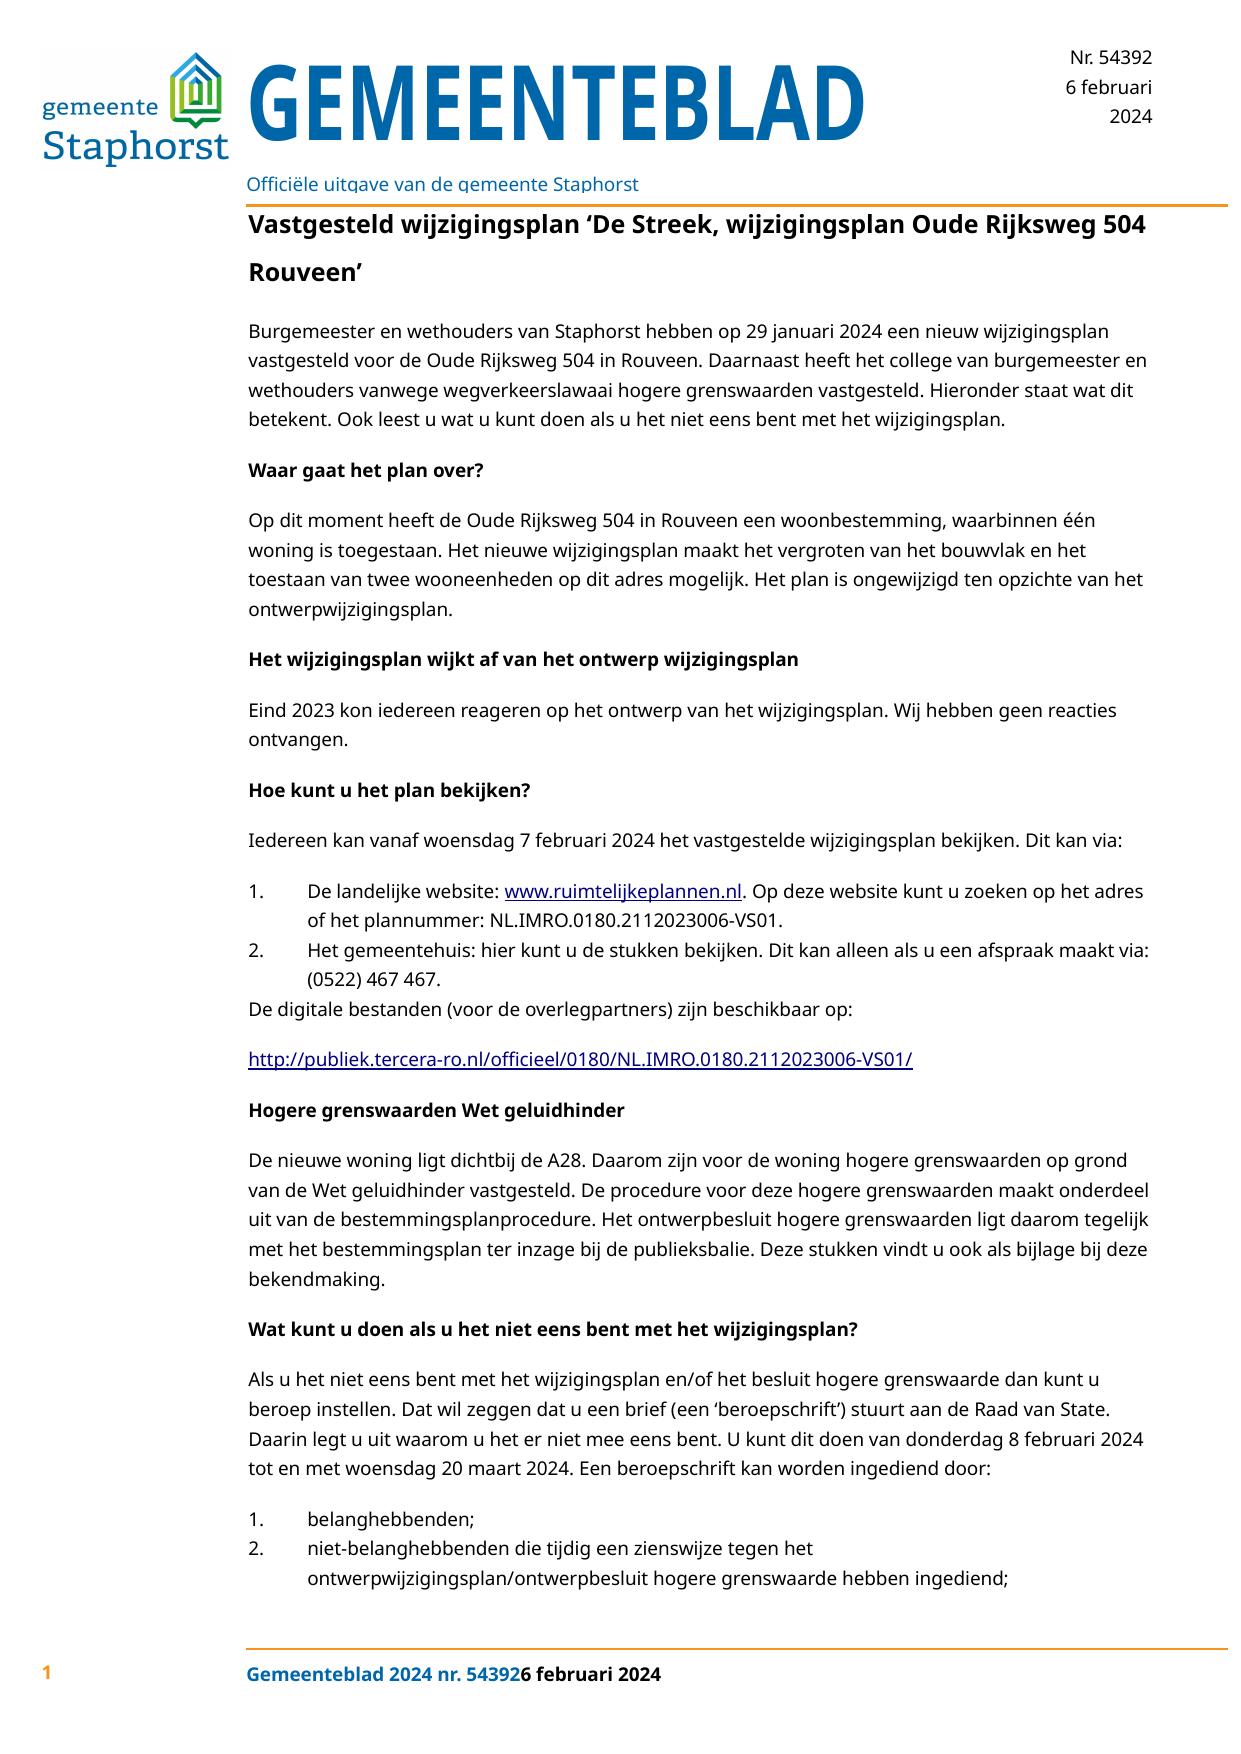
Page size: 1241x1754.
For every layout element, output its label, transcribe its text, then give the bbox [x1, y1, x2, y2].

text Vastgesteld wijzigingsplan ‘De Streek, wijzigingsplan Oude Rijksweg 504 Rouveen’ [248, 207, 1152, 288]
picture [41, 47, 231, 172]
text Hogere grenswaarden Wet geluidhinder [248, 1097, 1152, 1123]
text De nieuwe woning ligt dichtbij de A28. Daarom zijn voor de woning hogere grenswaarden op grond van de Wet geluidhinder vastgesteld. De procedure voor deze hogere grenswaarden maakt onderdeel uit van de bestemmingsplanprocedure. Het ontwerpbesluit hogere grenswaarden ligt daarom tegelijk met het bestemmingsplan ter inzage bij de publieksbalie. Deze stukken vindt u ook als bijlage bij deze bekendmaking. [248, 1147, 1152, 1292]
text Eind 2023 kon iedereen reageren op het ontwerp van het wijzigingsplan. Wij hebben geen reacties ontvangen. [248, 697, 1152, 752]
text Als u het niet eens bent met het wijzigingsplan en/of het besluit hogere grenswaarde dan kunt u beroep instellen. Dat wil zeggen dat u een brief (een ‘beroepschrift’) stuurt aan de Raad van State. Daarin legt u uit waarom u het er niet mee eens bent. U kunt dit doen van donderdag 8 februari 2024 tot en met woensdag 20 maart 2024. Een beroepschrift kan worden ingediend door: [248, 1367, 1152, 1481]
text Op dit moment heeft de Oude Rijksweg 504 in Rouveen een woonbestemming, waarbinnen één woning is toegestaan. Het nieuwe wijzigingsplan maakt het vergroten van het bouwvlak en het toestaan van twee wooneenheden op dit adres mogelijk. Het plan is ongewijzigd ten opzichte van het ontwerpwijzigingsplan. [248, 507, 1152, 622]
text Hoe kunt u het plan bekijken? [248, 777, 1152, 803]
text http://publiek.tercera-ro.nl/officieel/0180/NL.IMRO.0180.2112023006-VS01/ [248, 1047, 1152, 1072]
list Het gemeentehuis: hier kunt u de stukken bekijken. Dit kan alleen als u een afspraak maakt via: (0522) 467 467. [248, 937, 1152, 992]
list belanghebbenden; [248, 1506, 1152, 1532]
text Wat kunt u doen als u het niet eens bent met het wijzigingsplan? [248, 1316, 1152, 1342]
list De landelijke website: www.ruimtelijkeplannen.nl. Op deze website kunt u zoeken op het adres of het plannummer: NL.IMRO.0180.2112023006-VS01. [248, 878, 1152, 933]
text Iedereen kan vanaf woensdag 7 februari 2024 het vastgestelde wijzigingsplan bekijken. Dit kan via: [248, 827, 1152, 853]
text De digitale bestanden (voor de overlegpartners) zijn beschikbaar op: [248, 996, 1152, 1022]
text Het wijzigingsplan wijkt af van het ontwerp wijzigingsplan [248, 647, 1152, 672]
text Waar gaat het plan over? [248, 457, 1152, 483]
list niet-belanghebbenden die tijdig een zienswijze tegen het ontwerpwijzigingsplan/ontwerpbesluit hogere grenswaarde hebben ingediend; [248, 1535, 1152, 1591]
text Burgemeester en wethouders van Staphorst hebben op 29 januari 2024 een nieuw wijzigingsplan vastgesteld voor de Oude Rijksweg 504 in Rouveen. Daarnaast heeft het college van burgemeester en wethouders vanwege wegverkeerslawaai hogere grenswaarden vastgesteld. Hieronder staat wat dit betekent. Ook leest u wat u kunt doen als u het niet eens bent met het wijzigingsplan. [248, 318, 1152, 432]
